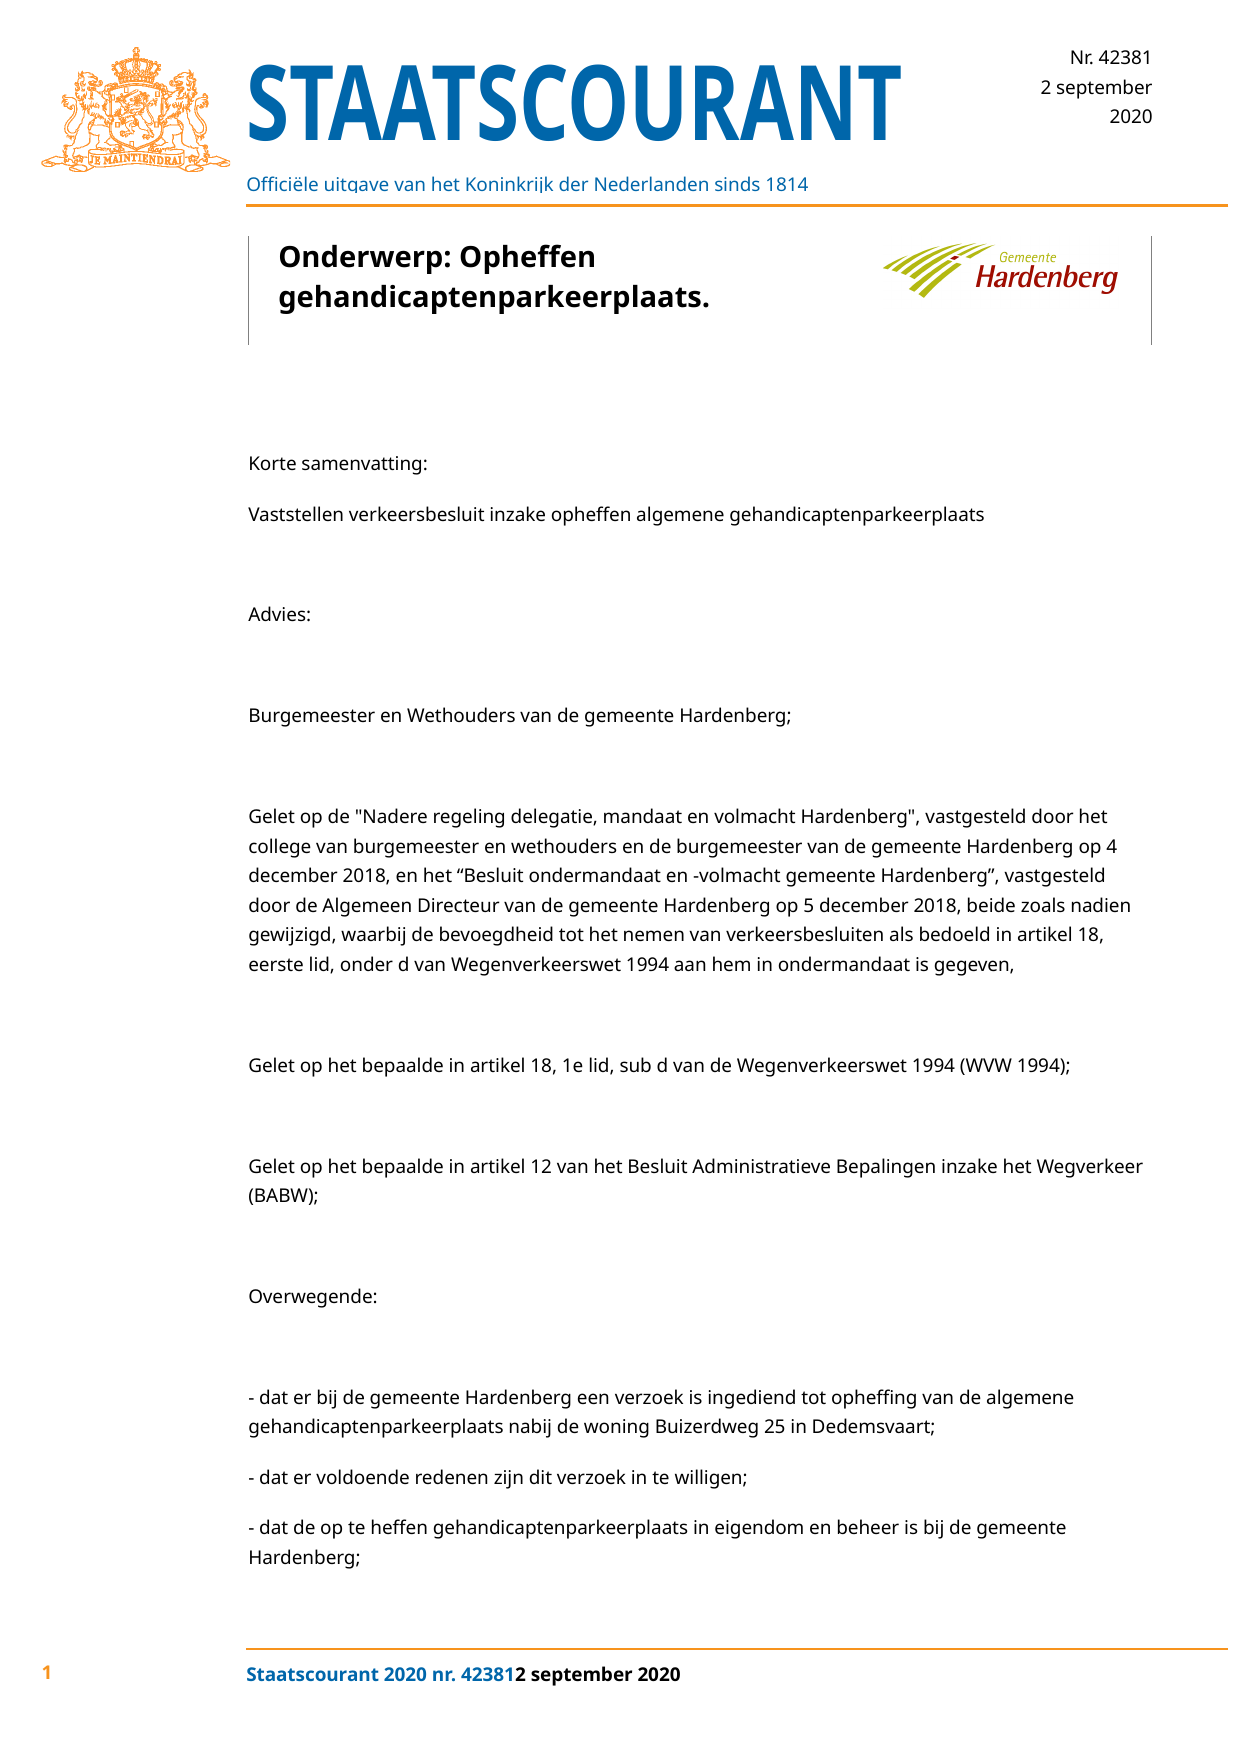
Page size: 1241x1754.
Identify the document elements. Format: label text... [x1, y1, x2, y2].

text Gelet op het bepaalde in artikel 12 van het Besluit Administratieve Bepalingen inzake het Wegverkeer (BABW); [248, 1153, 1152, 1208]
text - dat er bij de gemeente Hardenberg een verzoek is ingediend tot opheffing van de algemene gehandicaptenparkeerplaats nabij de woning Buizerdweg 25 in Dedemsvaart; [248, 1384, 1152, 1439]
text Overwegende: [248, 1283, 1152, 1309]
text Gelet op het bepaalde in artikel 18, 1e lid, sub d van de Wegenverkeerswet 1994 (WVW 1994); [248, 1052, 1152, 1078]
picture [882, 236, 1119, 309]
text Advies: [248, 602, 1152, 627]
table_header [850, 236, 1151, 345]
text Gelet op de "Nadere regeling delegatie, mandaat en volmacht Hardenberg", vastgesteld door het college van burgemeester en wethouders en de burgemeester van de gemeente Hardenberg op 4 december 2018, en het “Besluit ondermandaat en -volmacht gemeente Hardenberg”, vastgesteld door de Algemeen Directeur van de gemeente Hardenberg op 5 december 2018, beide zoals nadien gewijzigd, waarbij de bevoegdheid tot het nemen van verkeersbesluiten als bedoeld in artikel 18, eerste lid, onder d van Wegenverkeerswet 1994 aan hem in ondermandaat is gegeven, [248, 803, 1152, 977]
text - dat er voldoende redenen zijn dit verzoek in te willigen; [248, 1464, 1152, 1490]
text Burgemeester en Wethouders van de gemeente Hardenberg; [248, 702, 1152, 728]
text Korte samenvatting: [248, 450, 1152, 476]
text - dat de op te heffen gehandicaptenparkeerplaats in eigendom en beheer is bij de gemeente Hardenberg; [248, 1514, 1152, 1570]
picture [41, 47, 231, 172]
table_header Onderwerp: Opheffen gehandicaptenparkeerplaats. [249, 236, 850, 345]
text Vaststellen verkeersbesluit inzake opheffen algemene gehandicaptenparkeerplaats [248, 501, 1152, 527]
